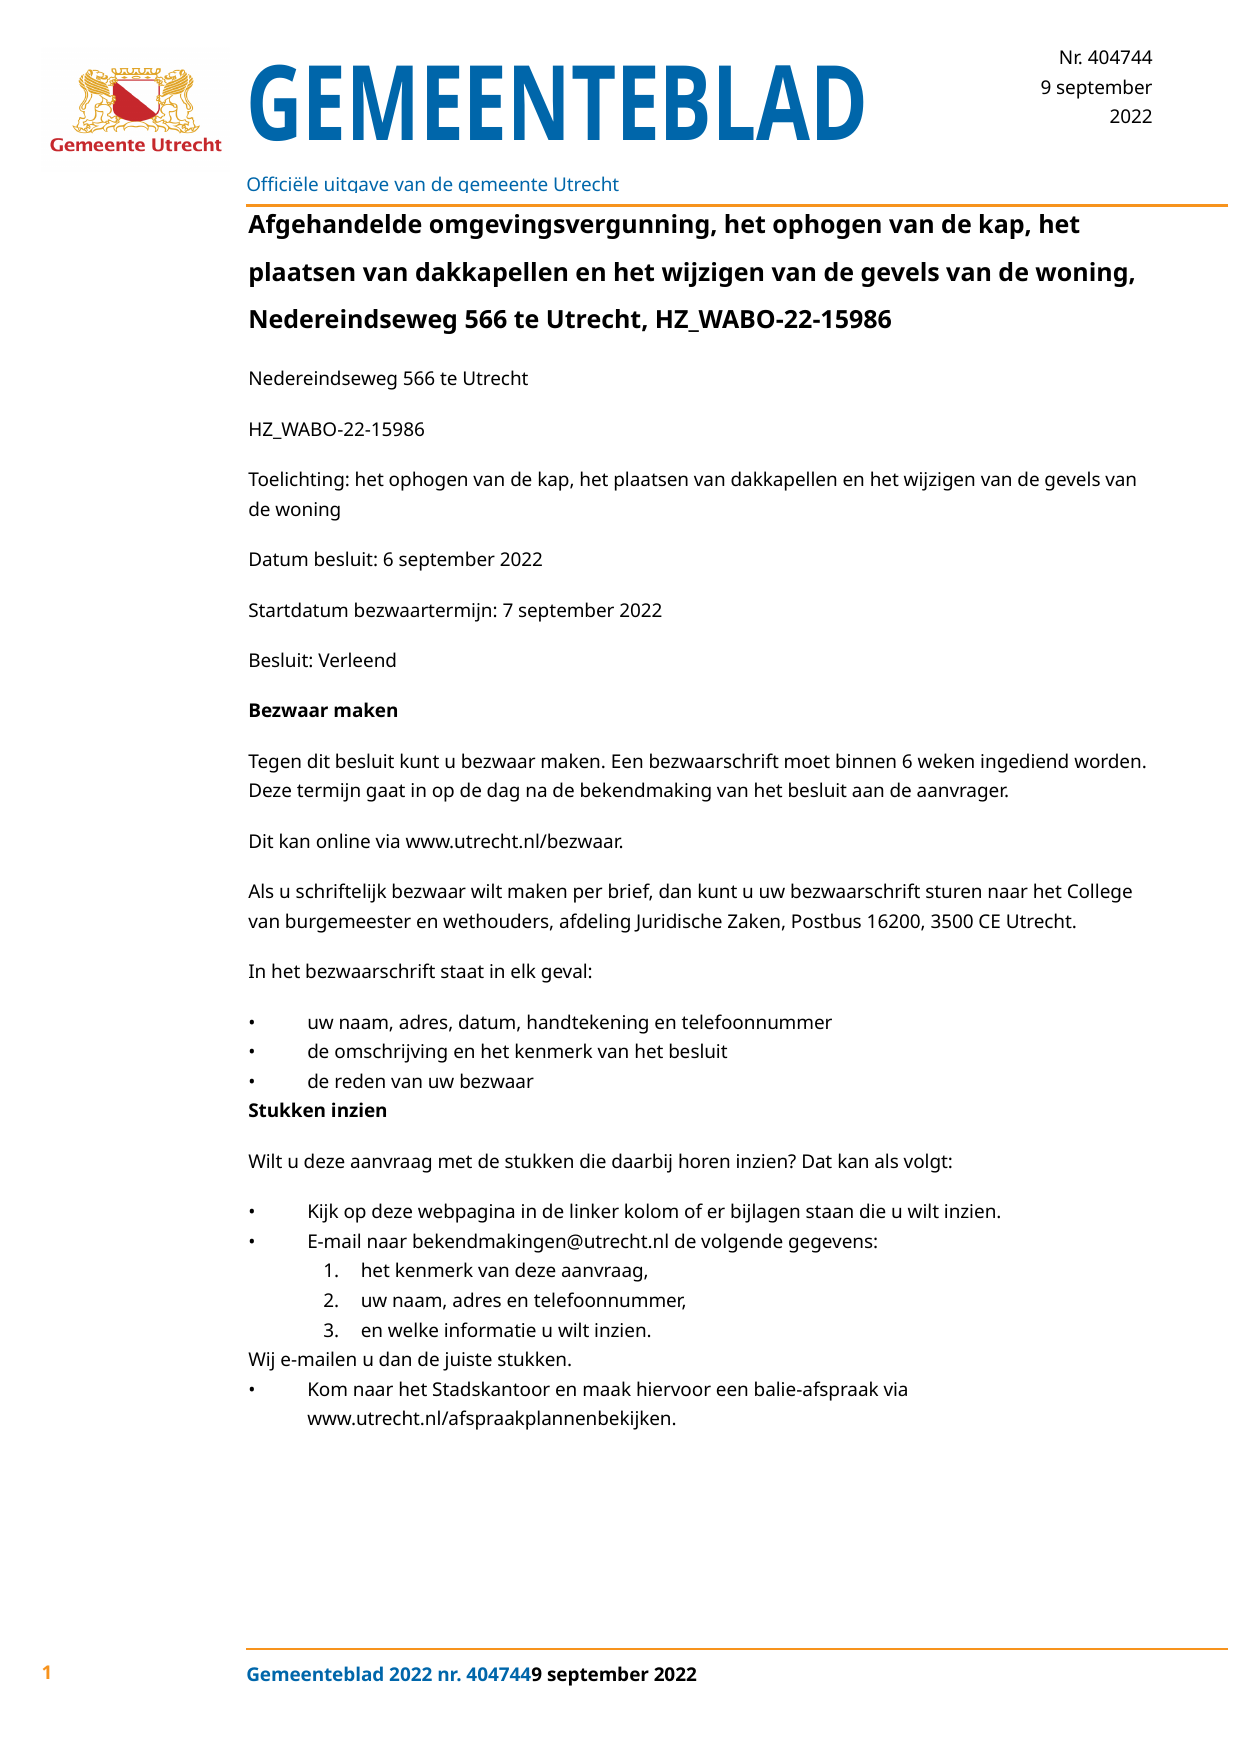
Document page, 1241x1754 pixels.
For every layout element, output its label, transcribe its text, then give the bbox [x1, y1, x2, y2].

text Besluit: Verleend [248, 647, 1152, 673]
list uw naam, adres, datum, handtekening en telefoonnummer [248, 1009, 1152, 1034]
text Nedereindseweg 566 te Utrecht [248, 366, 1152, 391]
text Startdatum bezwaartermijn: 7 september 2022 [248, 597, 1152, 622]
text Wij e-mailen u dan de juiste stukken. [248, 1346, 1152, 1372]
text Stukken inzien [248, 1098, 1152, 1123]
text Als u schriftelijk bezwaar wilt maken per brief, dan kunt u uw bezwaarschrift sturen naar het College van burgemeester en wethouders, afdeling Juridische Zaken, Postbus 16200, 3500 CE Utrecht. [248, 878, 1152, 934]
list uw naam, adres en telefoonnummer, [323, 1287, 1152, 1313]
text Dit kan online via www.utrecht.nl/bezwaar. [248, 828, 1152, 854]
text Afgehandelde omgevingsvergunning, het ophogen van de kap, het plaatsen van dakkapellen en het wijzigen van de gevels van de woning, Nedereindseweg 566 te Utrecht, HZ_WABO-22-15986 [248, 207, 1152, 336]
text Wilt u deze aanvraag met de stukken die daarbij horen inzien? Dat kan als volgt: [248, 1148, 1152, 1174]
list E-mail naar bekendmakingen@utrecht.nl de volgende gegevens: [248, 1228, 1152, 1254]
text Tegen dit besluit kunt u bezwaar maken. Een bezwaarschrift moet binnen 6 weken ingediend worden. Deze termijn gaat in op de dag na de bekendmaking van het besluit aan de aanvrager. [248, 748, 1152, 803]
list de reden van uw bezwaar [248, 1068, 1152, 1094]
list Kijk op deze webpagina in de linker kolom of er bijlagen staan die u wilt inzien. [248, 1198, 1152, 1224]
text Toelichting: het ophogen van de kap, het plaatsen van dakkapellen en het wijzigen van de gevels van de woning [248, 466, 1152, 522]
list het kenmerk van deze aanvraag, [323, 1258, 1152, 1283]
text Bezwaar maken [248, 698, 1152, 723]
list Kom naar het Stadskantoor en maak hiervoor een balie-afspraak via www.utrecht.nl/afspraakplannenbekijken. [248, 1376, 1152, 1431]
text In het bezwaarschrift staat in elk geval: [248, 958, 1152, 984]
text HZ_WABO-22-15986 [248, 416, 1152, 442]
list en welke informatie u wilt inzien. [323, 1317, 1152, 1342]
text Datum besluit: 6 september 2022 [248, 546, 1152, 572]
picture [41, 47, 231, 172]
list de omschrijving en het kenmerk van het besluit [248, 1038, 1152, 1064]
